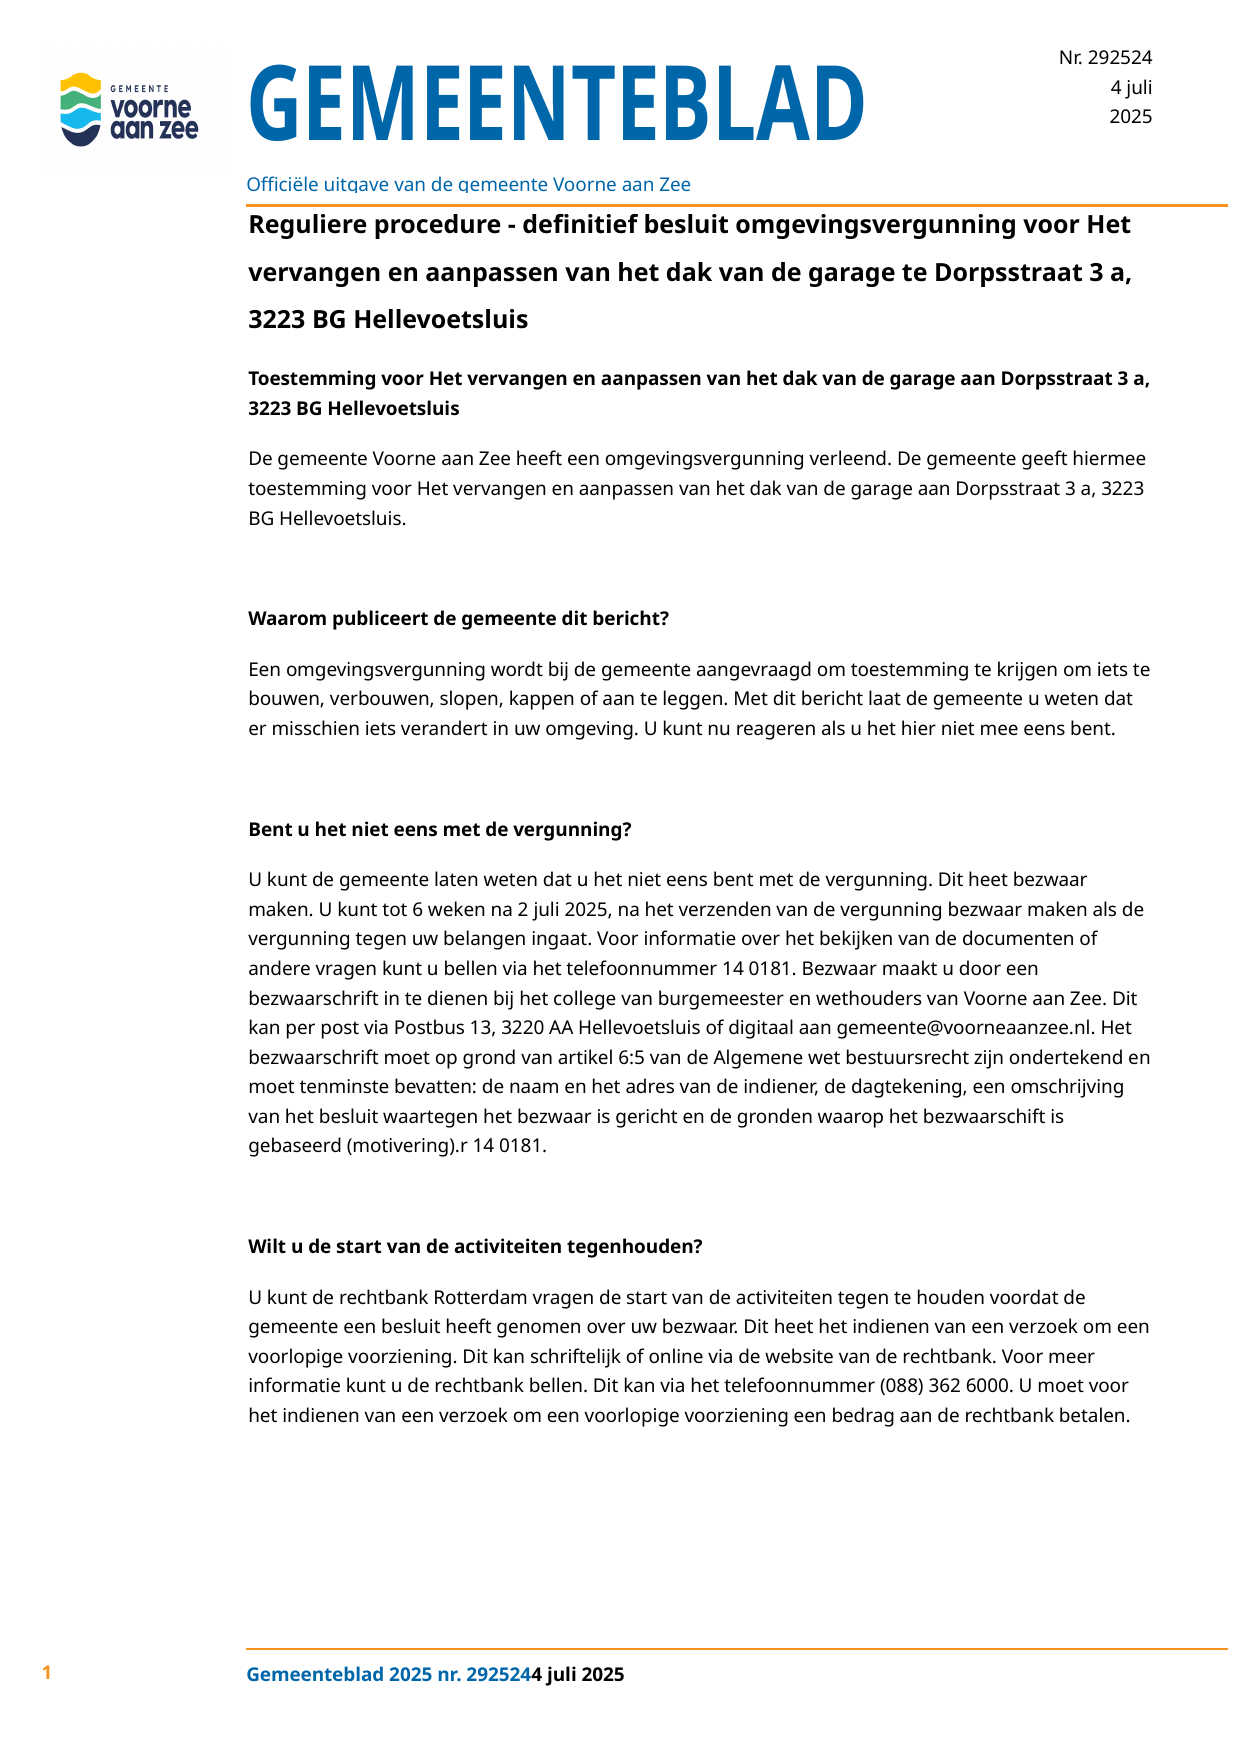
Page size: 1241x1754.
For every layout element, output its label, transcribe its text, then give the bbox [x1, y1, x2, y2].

text Waarom publiceert de gemeente dit bericht? [248, 606, 1152, 631]
text U kunt de gemeente laten weten dat u het niet eens bent met de vergunning. Dit heet bezwaar maken. U kunt tot 6 weken na 2 juli 2025, na het verzenden van de vergunning bezwaar maken als de vergunning tegen uw belangen ingaat. Voor informatie over het bekijken van de documenten of andere vragen kunt u bellen via het telefoonnummer 14 0181. Bezwaar maakt u door een bezwaarschrift in te dienen bij het college van burgemeester en wethouders van Voorne aan Zee. Dit kan per post via Postbus 13, 3220 AA Hellevoetsluis of digitaal aan gemeente@voorneaanzee.nl. Het bezwaarschrift moet op grond van artikel 6:5 van de Algemene wet bestuursrecht zijn ondertekend en moet tenminste bevatten: de naam en het adres van de indiener, de dagtekening, een omschrijving van het besluit waartegen het bezwaar is gericht en de gronden waarop het bezwaarschift is gebaseerd (motivering).r 14 0181. [248, 866, 1152, 1158]
text Reguliere procedure - definitief besluit omgevingsvergunning voor Het vervangen en aanpassen van het dak van de garage te Dorpsstraat 3 a, 3223 BG Hellevoetsluis [248, 207, 1152, 336]
text U kunt de rechtbank Rotterdam vragen de start van de activiteiten tegen te houden voordat de gemeente een besluit heeft genomen over uw bezwaar. Dit heet het indienen van een verzoek om een voorlopige voorziening. Dit kan schriftelijk of online via de website van de rechtbank. Voor meer informatie kunt u de rechtbank bellen. Dit kan via het telefoonnummer (088) 362 6000. U moet voor het indienen van een verzoek om een voorlopige voorziening een bedrag aan de rechtbank betalen. [248, 1284, 1152, 1428]
text De gemeente Voorne aan Zee heeft een omgevingsvergunning verleend. De gemeente geeft hiermee toestemming voor Het vervangen en aanpassen van het dak van de garage aan Dorpsstraat 3 a, 3223 BG Hellevoetsluis. [248, 446, 1152, 530]
text Een omgevingsvergunning wordt bij de gemeente aangevraagd om toestemming te krijgen om iets te bouwen, verbouwen, slopen, kappen of aan te leggen. Met dit bericht laat de gemeente u weten dat er misschien iets verandert in uw omgeving. U kunt nu reageren als u het hier niet mee eens bent. [248, 656, 1152, 741]
picture [41, 47, 231, 172]
text Wilt u de start van de activiteiten tegenhouden? [248, 1233, 1152, 1259]
text Toestemming voor Het vervangen en aanpassen van het dak van de garage aan Dorpsstraat 3 a, 3223 BG Hellevoetsluis [248, 366, 1152, 421]
text Bent u het niet eens met de vergunning? [248, 816, 1152, 842]
